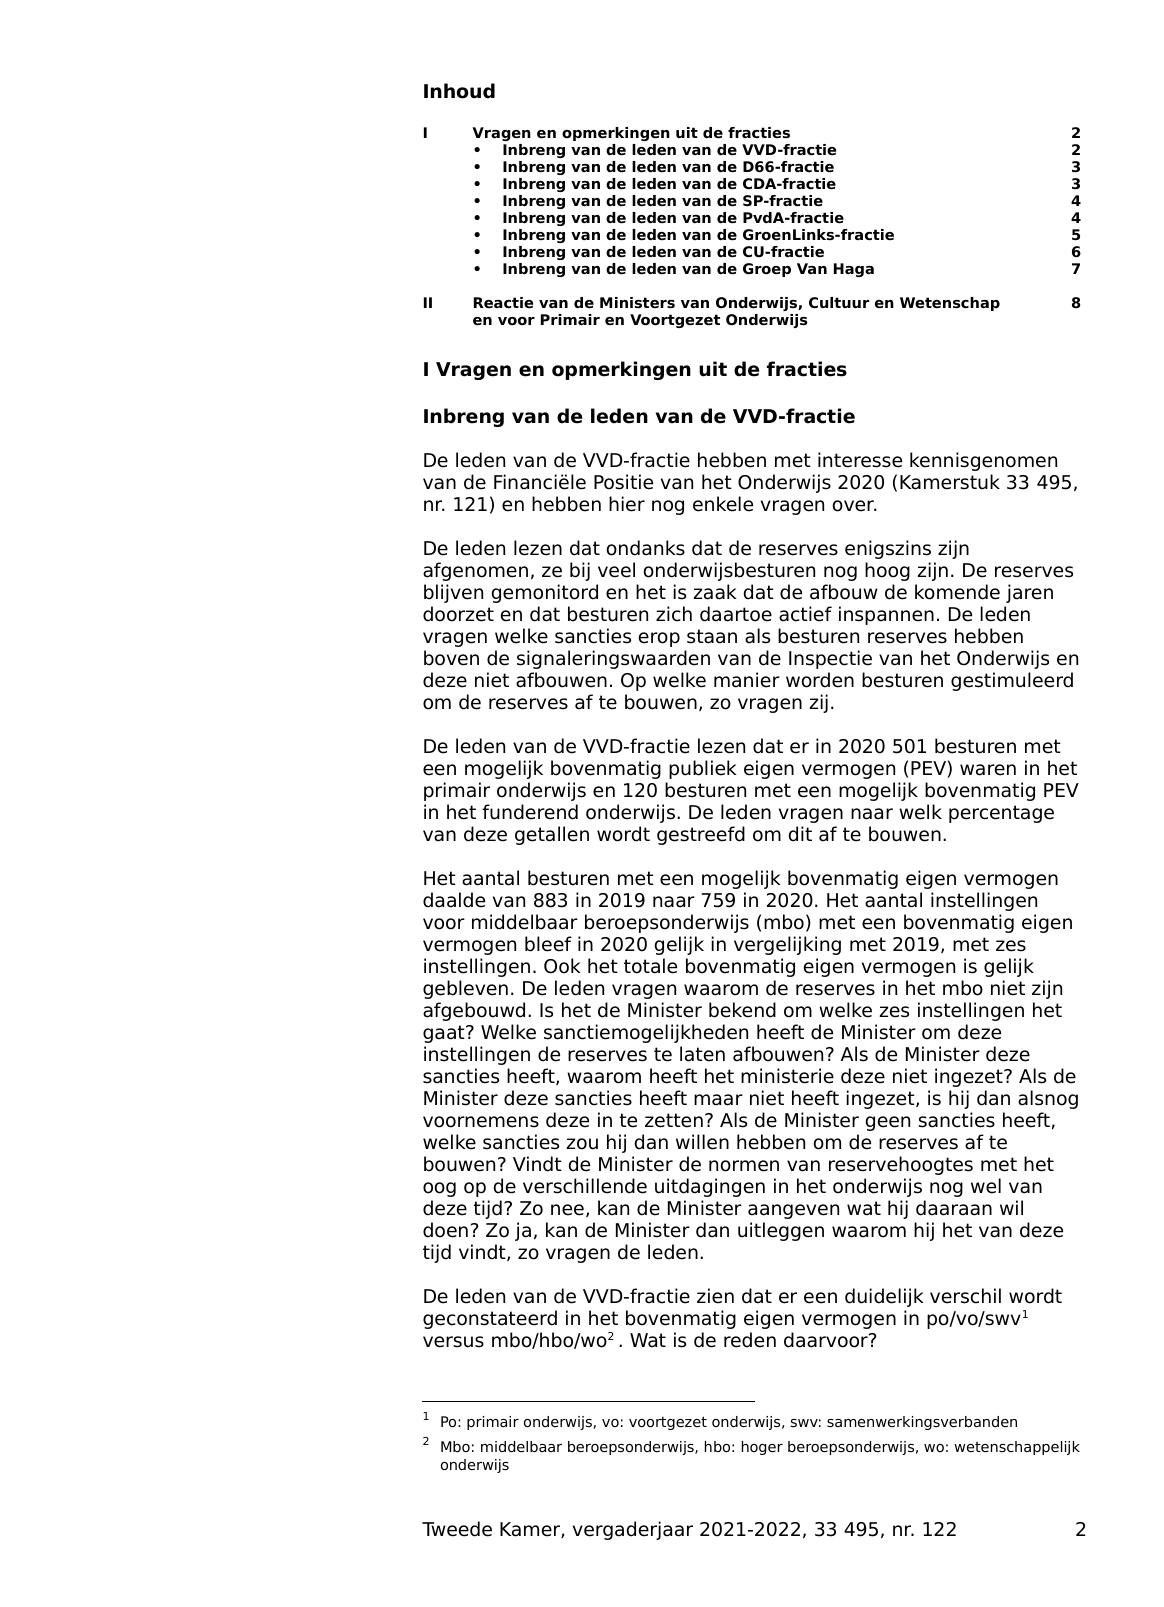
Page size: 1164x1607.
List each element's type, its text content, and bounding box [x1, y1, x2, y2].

text Het aantal besturen met een mogelijk bovenmatig eigen vermogen daalde van 883 in 2019 naar 759 in 2020. Het aantal instellingen voor middelbaar beroepsonderwijs (mbo) met een bovenmatig eigen vermogen bleef in 2020 gelijk in vergelijking met 2019, met zes instellingen. Ook het totale bovenmatig eigen vermogen is gelijk gebleven. De leden vragen waarom de reserves in het mbo niet zijn afgebouwd. Is het de Minister bekend om welke zes instellingen het gaat? Welke sanctiemogelijkheden heeft de Minister om deze instellingen de reserves te laten afbouwen? Als de Minister deze sancties heeft, waarom heeft het ministerie deze niet ingezet? Als de Minister deze sancties heeft maar niet heeft ingezet, is hij dan alsnog voornemens deze in te zetten? Als de Minister geen sancties heeft, welke sancties zou hij dan willen hebben om de reserves af te bouwen? Vindt de Minister de normen van reservehoogtes met het oog op de verschillende uitdagingen in het onderwijs nog wel van deze tijd? Zo nee, kan de Minister aangeven wat hij daaraan wil doen? Zo ja, kan de Minister dan uitleggen waarom hij het van deze tijd vindt, zo vragen de leden. [422, 868, 1087, 1264]
subtitle I Vragen en opmerkingen uit de fracties [422, 359, 1087, 381]
table_cell Inbreng van de leden van de Groep Van Haga [496, 261, 1028, 278]
text De leden van de VVD-fractie hebben met interesse kennisgenomen van de Financiële Positie van het Onderwijs 2020 (Kamerstuk 33 495, nr. 121) en hebben hier nog enkele vragen over. [422, 450, 1087, 516]
table_cell • [467, 159, 496, 176]
table_cell [422, 227, 467, 244]
table_cell [467, 278, 496, 295]
text De leden lezen dat ondanks dat de reserves enigszins zijn afgenomen, ze bij veel onderwijsbesturen nog hoog zijn. De reserves blijven gemonitord en het is zaak dat de afbouw de komende jaren doorzet en dat besturen zich daartoe actief inspannen. De leden vragen welke sancties erop staan als besturen reserves hebben boven de signaleringswaarden van de Inspectie van het Onderwijs en deze niet afbouwen. Op welke manier worden besturen gestimuleerd om de reserves af te bouwen, zo vragen zij. [422, 538, 1087, 714]
table_header I [422, 125, 467, 142]
table_cell [422, 159, 467, 176]
table_cell Inbreng van de leden van de CDA-fractie [496, 176, 1028, 193]
table_cell • [467, 142, 496, 159]
table_cell 7 [1028, 261, 1087, 278]
table_cell Inbreng van de leden van de CU-fractie [496, 244, 1028, 261]
table_cell [422, 244, 467, 261]
table_cell 8 [1028, 295, 1087, 329]
table_cell • [467, 244, 496, 261]
table_cell 5 [1028, 227, 1087, 244]
table_cell [422, 193, 467, 210]
text Mbo: middelbaar beroepsonderwijs, hbo: hoger beroepsonderwijs, wo: wetenschappelijk onderwijs [422, 1435, 1087, 1474]
table_header 2 [1028, 125, 1087, 142]
table_cell • [467, 176, 496, 193]
table_cell 3 [1028, 176, 1087, 193]
table_cell 2 [1028, 142, 1087, 159]
table_cell [422, 142, 467, 159]
table_cell Inbreng van de leden van de D66-fractie [496, 159, 1028, 176]
table_cell II [422, 295, 467, 329]
text De leden van de VVD-fractie lezen dat er in 2020 501 besturen met een mogelijk bovenmatig publiek eigen vermogen (PEV) waren in het primair onderwijs en 120 besturen met een mogelijk bovenmatig PEV in het funderend onderwijs. De leden vragen naar welk percentage van deze getallen wordt gestreefd om dit af te bouwen. [422, 736, 1087, 846]
table_cell 4 [1028, 193, 1087, 210]
table_cell 4 [1028, 210, 1087, 227]
table_cell • [467, 261, 496, 278]
table_header Vragen en opmerkingen uit de fracties [467, 125, 1028, 142]
table_cell • [467, 210, 496, 227]
text De leden van de VVD-fractie zien dat er een duidelijk verschil wordt geconstateerd in het bovenmatig eigen vermogen in po/vo/swv versus mbo/hbo/wo. Wat is de reden daarvoor? [422, 1286, 1087, 1352]
table_cell Inbreng van de leden van de SP-fractie [496, 193, 1028, 210]
table_cell Inbreng van de leden van de GroenLinks-fractie [496, 227, 1028, 244]
subtitle Inbreng van de leden van de VVD-fractie [422, 406, 1087, 428]
table_cell [496, 278, 1028, 295]
table_cell 6 [1028, 244, 1087, 261]
table_cell [422, 176, 467, 193]
table_cell • [467, 227, 496, 244]
table_cell 3 [1028, 159, 1087, 176]
subtitle Inhoud [422, 81, 1087, 103]
table_cell [422, 210, 467, 227]
table_cell • [467, 193, 496, 210]
table_cell [1028, 278, 1087, 295]
table_cell [422, 261, 467, 278]
table_cell Reactie van de Ministers van Onderwijs, Cultuur en Wetenschap en voor Primair en Voortgezet Onderwijs [467, 295, 1028, 329]
text Po: primair onderwijs, vo: voortgezet onderwijs, swv: samenwerkingsverbanden [422, 1410, 1087, 1432]
table_cell Inbreng van de leden van de VVD-fractie [496, 142, 1028, 159]
table_cell [422, 278, 467, 295]
table_cell Inbreng van de leden van de PvdA-fractie [496, 210, 1028, 227]
